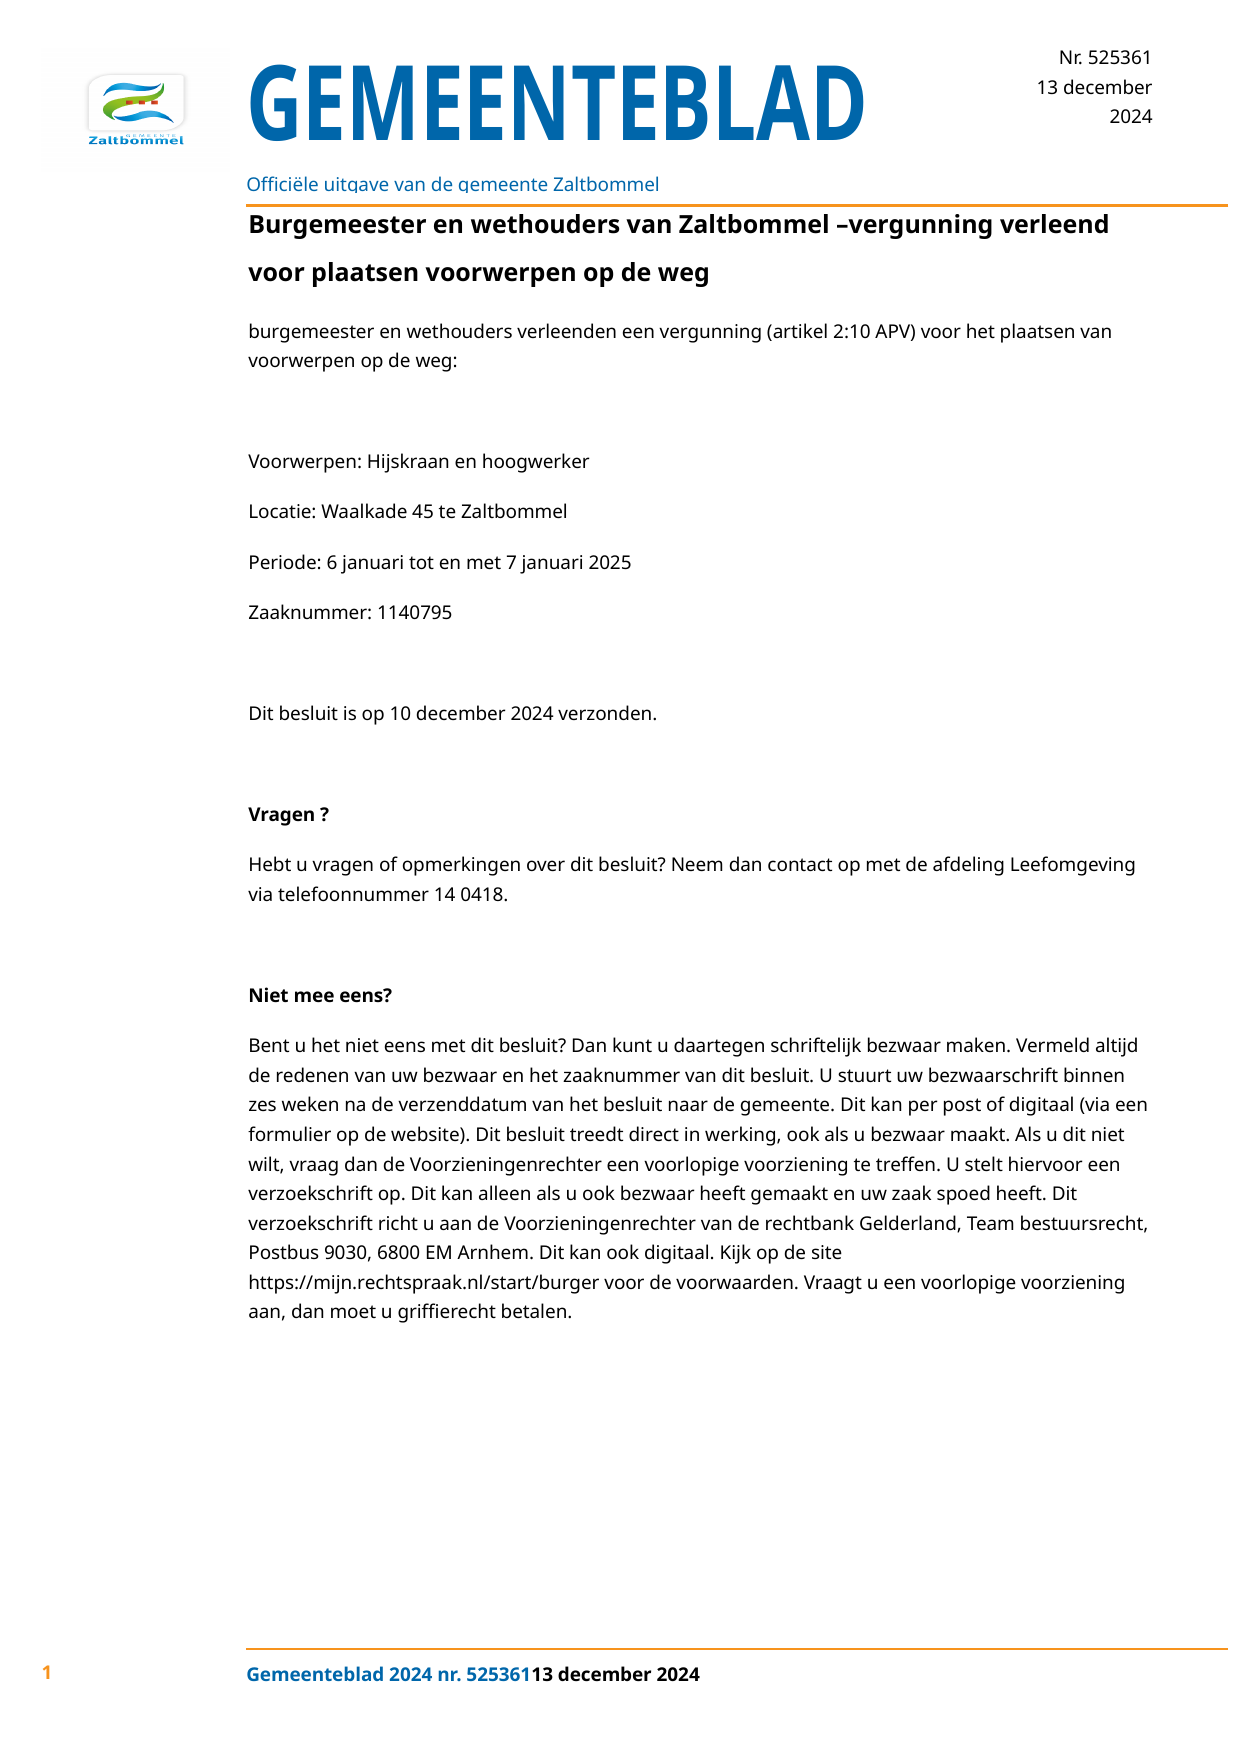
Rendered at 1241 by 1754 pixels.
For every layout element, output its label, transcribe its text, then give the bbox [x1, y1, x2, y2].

text Hebt u vragen of opmerkingen over dit besluit? Neem dan contact op met de afdeling Leefomgeving via telefoonnummer 14 0418. [248, 852, 1152, 907]
text Locatie: Waalkade 45 te Zaltbommel [248, 499, 1152, 524]
text Burgemeester en wethouders van Zaltbommel –vergunning verleend voor plaatsen voorwerpen op de weg [248, 207, 1152, 288]
text Zaaknummer: 1140795 [248, 599, 1152, 625]
text burgemeester en wethouders verleenden een vergunning (artikel 2:10 APV) voor het plaatsen van voorwerpen op de weg: [248, 318, 1152, 373]
text Periode: 6 januari tot en met 7 januari 2025 [248, 549, 1152, 575]
text Voorwerpen: Hijskraan en hoogwerker [248, 448, 1152, 474]
text Niet mee eens? [248, 982, 1152, 1008]
text Vragen ? [248, 801, 1152, 827]
text Bent u het niet eens met dit besluit? Dan kunt u daartegen schriftelijk bezwaar maken. Vermeld altijd de redenen van uw bezwaar en het zaaknummer van dit besluit. U stuurt uw bezwaarschrift binnen zes weken na de verzenddatum van het besluit naar de gemeente. Dit kan per post of digitaal (via een formulier op de website). Dit besluit treedt direct in werking, ook als u bezwaar maakt. Als u dit niet wilt, vraag dan de Voorzieningenrechter een voorlopige voorziening te treffen. U stelt hiervoor een verzoekschrift op. Dit kan alleen als u ook bezwaar heeft gemaakt en uw zaak spoed heeft. Dit verzoekschrift richt u aan de Voorzieningenrechter van de rechtbank Gelderland, Team bestuursrecht, Postbus 9030, 6800 EM Arnhem. Dit kan ook digitaal. Kijk op de site https://mijn.rechtspraak.nl/start/burger voor de voorwaarden. Vraagt u een voorlopige voorziening aan, dan moet u griffierecht betalen. [248, 1032, 1152, 1324]
picture [41, 47, 231, 172]
text Dit besluit is op 10 december 2024 verzonden. [248, 700, 1152, 726]
